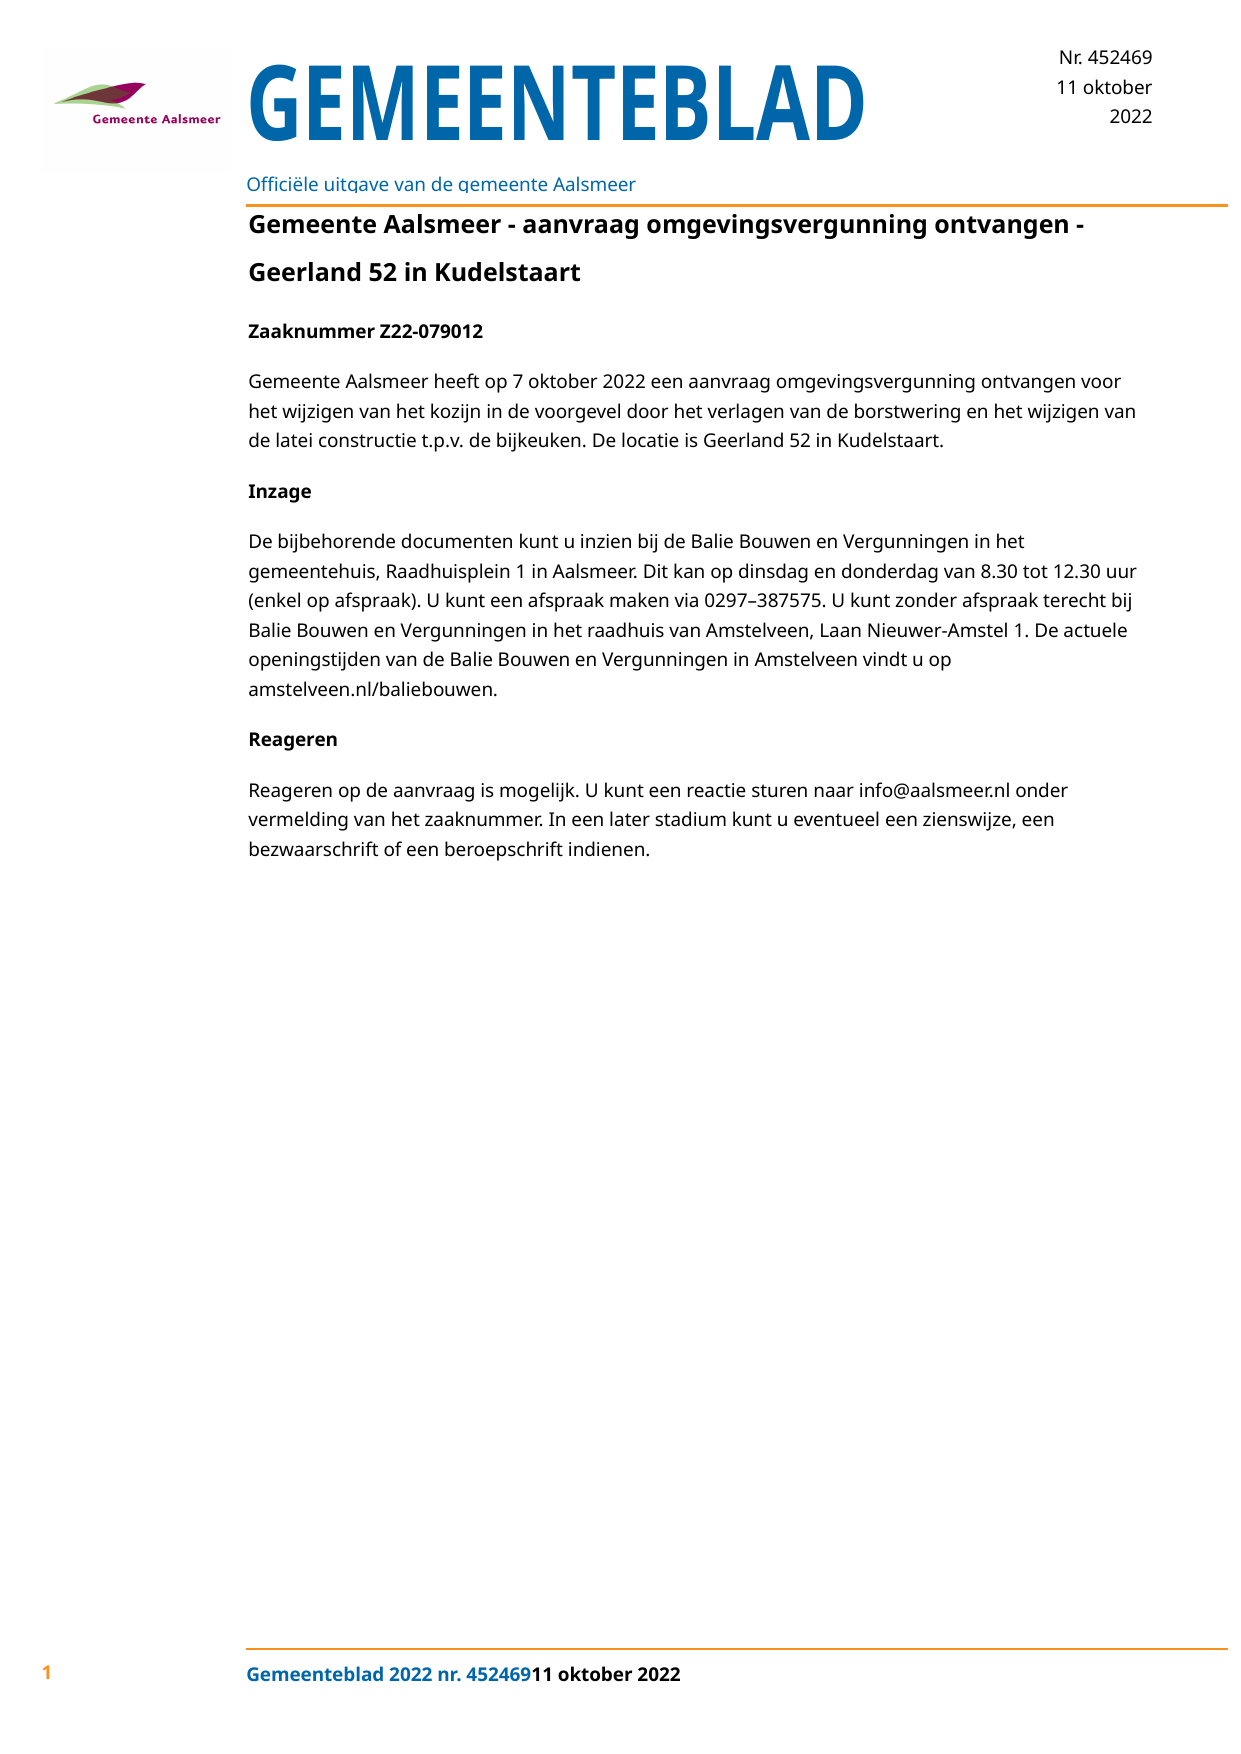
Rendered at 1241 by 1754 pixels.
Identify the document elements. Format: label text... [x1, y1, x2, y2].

text Reageren [248, 727, 1152, 752]
text Gemeente Aalsmeer - aanvraag omgevingsvergunning ontvangen - Geerland 52 in Kudelstaart [248, 207, 1152, 288]
text Reageren op de aanvraag is mogelijk. U kunt een reactie sturen naar info@aalsmeer.nl onder vermelding van het zaaknummer. In een later stadium kunt u eventueel een zienswijze, een bezwaarschrift of een beroepschrift indienen. [248, 777, 1152, 862]
text Zaaknummer Z22-079012 [248, 318, 1152, 344]
text Inzage [248, 478, 1152, 504]
text Gemeente Aalsmeer heeft op 7 oktober 2022 een aanvraag omgevingsvergunning ontvangen voor het wijzigen van het kozijn in de voorgevel door het verlagen van de borstwering en het wijzigen van de latei constructie t.p.v. de bijkeuken. De locatie is Geerland 52 in Kudelstaart. [248, 368, 1152, 453]
text De bijbehorende documenten kunt u inzien bij de Balie Bouwen en Vergunningen in het gemeentehuis, Raadhuisplein 1 in Aalsmeer. Dit kan op dinsdag en donderdag van 8.30 tot 12.30 uur (enkel op afspraak). U kunt een afspraak maken via 0297–387575. U kunt zonder afspraak terecht bij Balie Bouwen en Vergunningen in het raadhuis van Amstelveen, Laan Nieuwer-Amstel 1. De actuele openingstijden van de Balie Bouwen en Vergunningen in Amstelveen vindt u op amstelveen.nl/baliebouwen. [248, 528, 1152, 702]
picture [41, 47, 231, 172]
